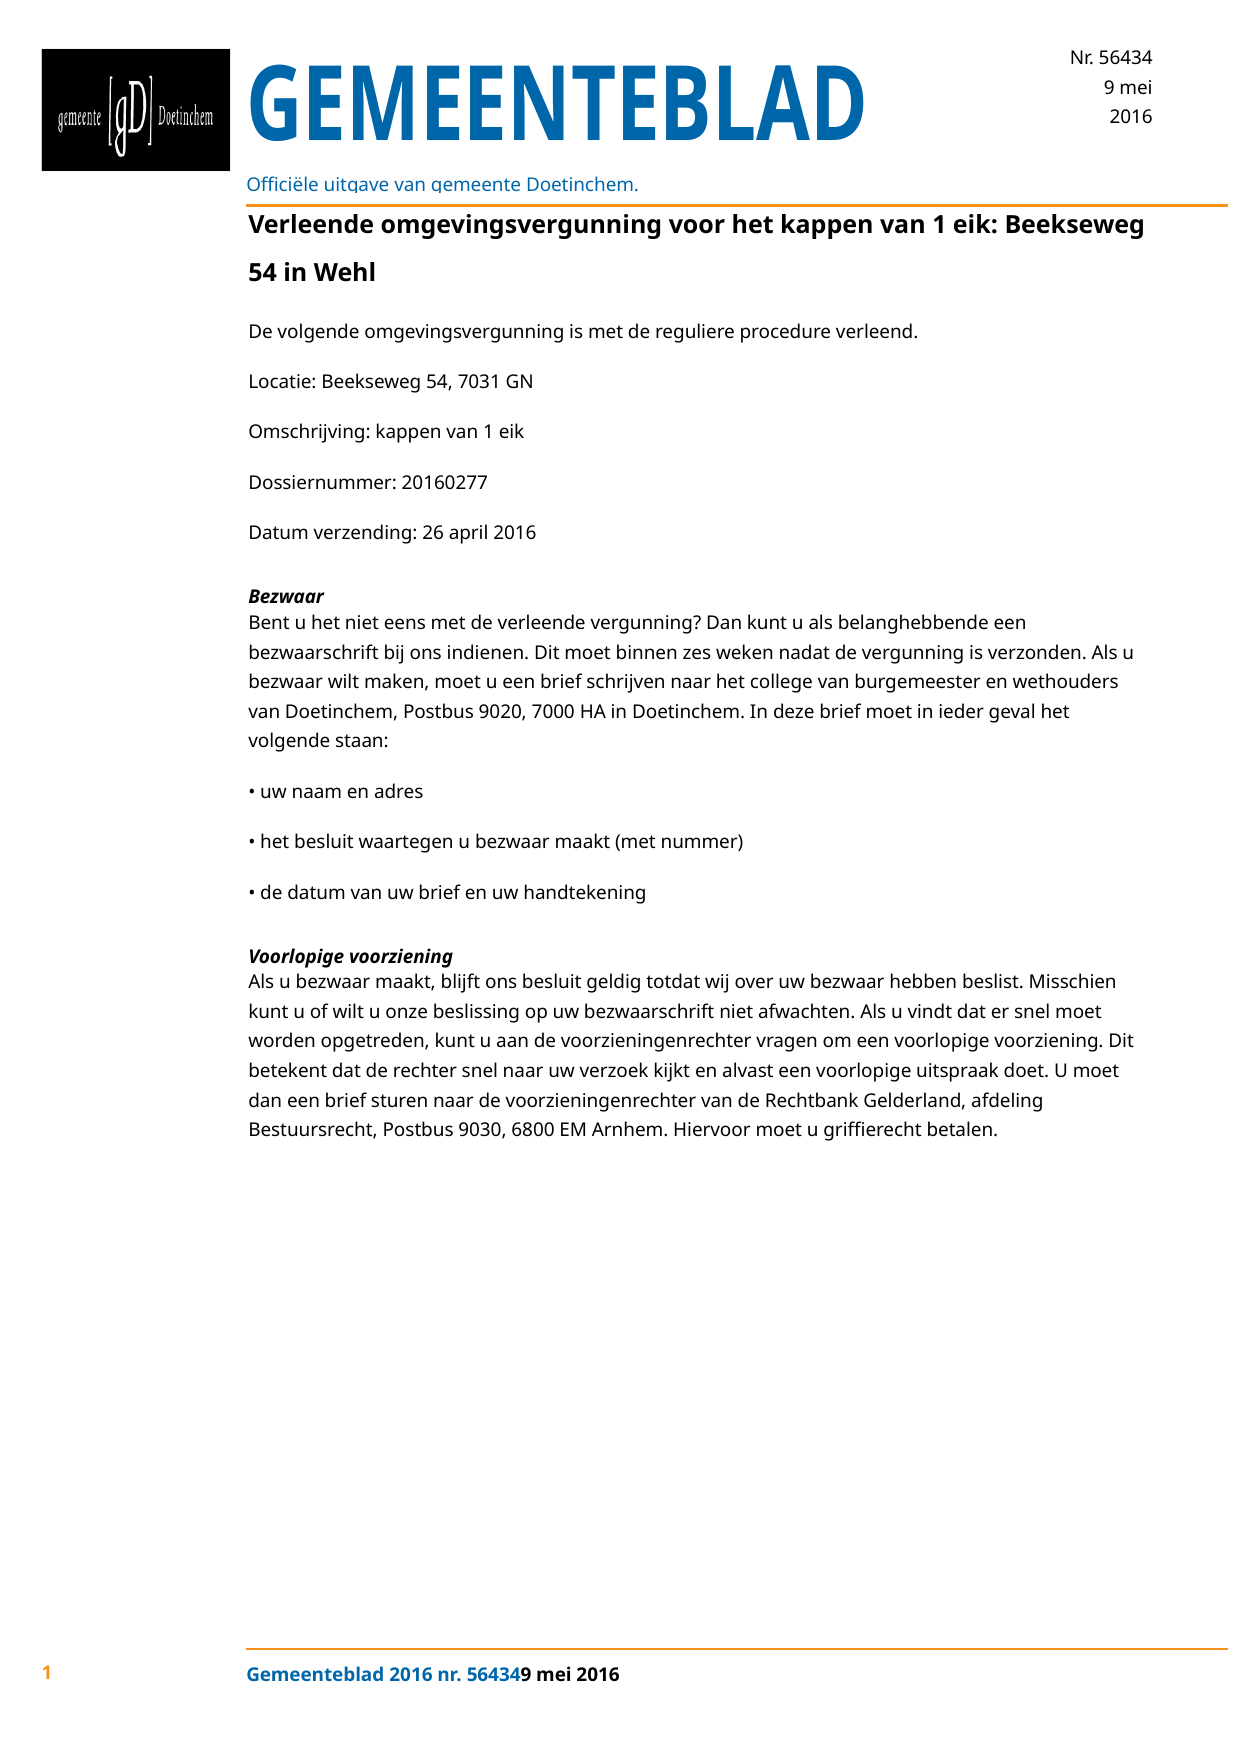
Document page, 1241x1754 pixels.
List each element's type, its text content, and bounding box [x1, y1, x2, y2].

text • het besluit waartegen u bezwaar maakt (met nummer) [248, 828, 1152, 854]
text Voorlopige voorziening [248, 943, 1152, 968]
picture [41, 47, 231, 172]
text Als u bezwaar maakt, blijft ons besluit geldig totdat wij over uw bezwaar hebben beslist. Misschien kunt u of wilt u onze beslissing op uw bezwaarschrift niet afwachten. Als u vindt dat er snel moet worden opgetreden, kunt u aan de voorzieningenrechter vragen om een voorlopige voorziening. Dit betekent dat de rechter snel naar uw verzoek kijkt en alvast een voorlopige uitspraak doet. U moet dan een brief sturen naar de voorzieningenrechter van de Rechtbank Gelderland, afdeling Bestuursrecht, Postbus 9030, 6800 EM Arnhem. Hiervoor moet u griffierecht betalen. [248, 968, 1152, 1142]
text Datum verzending: 26 april 2016 [248, 519, 1152, 545]
text Bent u het niet eens met de verleende vergunning? Dan kunt u als belanghebbende een bezwaarschrift bij ons indienen. Dit moet binnen zes weken nadat de vergunning is verzonden. Als u bezwaar wilt maken, moet u een brief schrijven naar het college van burgemeester en wethouders van Doetinchem, Postbus 9020, 7000 HA in Doetinchem. In deze brief moet in ieder geval het volgende staan: [248, 609, 1152, 753]
text Locatie: Beekseweg 54, 7031 GN [248, 368, 1152, 394]
text • de datum van uw brief en uw handtekening [248, 879, 1152, 904]
text De volgende omgevingsvergunning is met de reguliere procedure verleend. [248, 318, 1152, 344]
text Dossiernummer: 20160277 [248, 469, 1152, 495]
text Bezwaar [248, 583, 1152, 609]
text • uw naam en adres [248, 778, 1152, 804]
text Verleende omgevingsvergunning voor het kappen van 1 eik: Beekseweg 54 in Wehl [248, 207, 1152, 288]
text Omschrijving: kappen van 1 eik [248, 419, 1152, 444]
